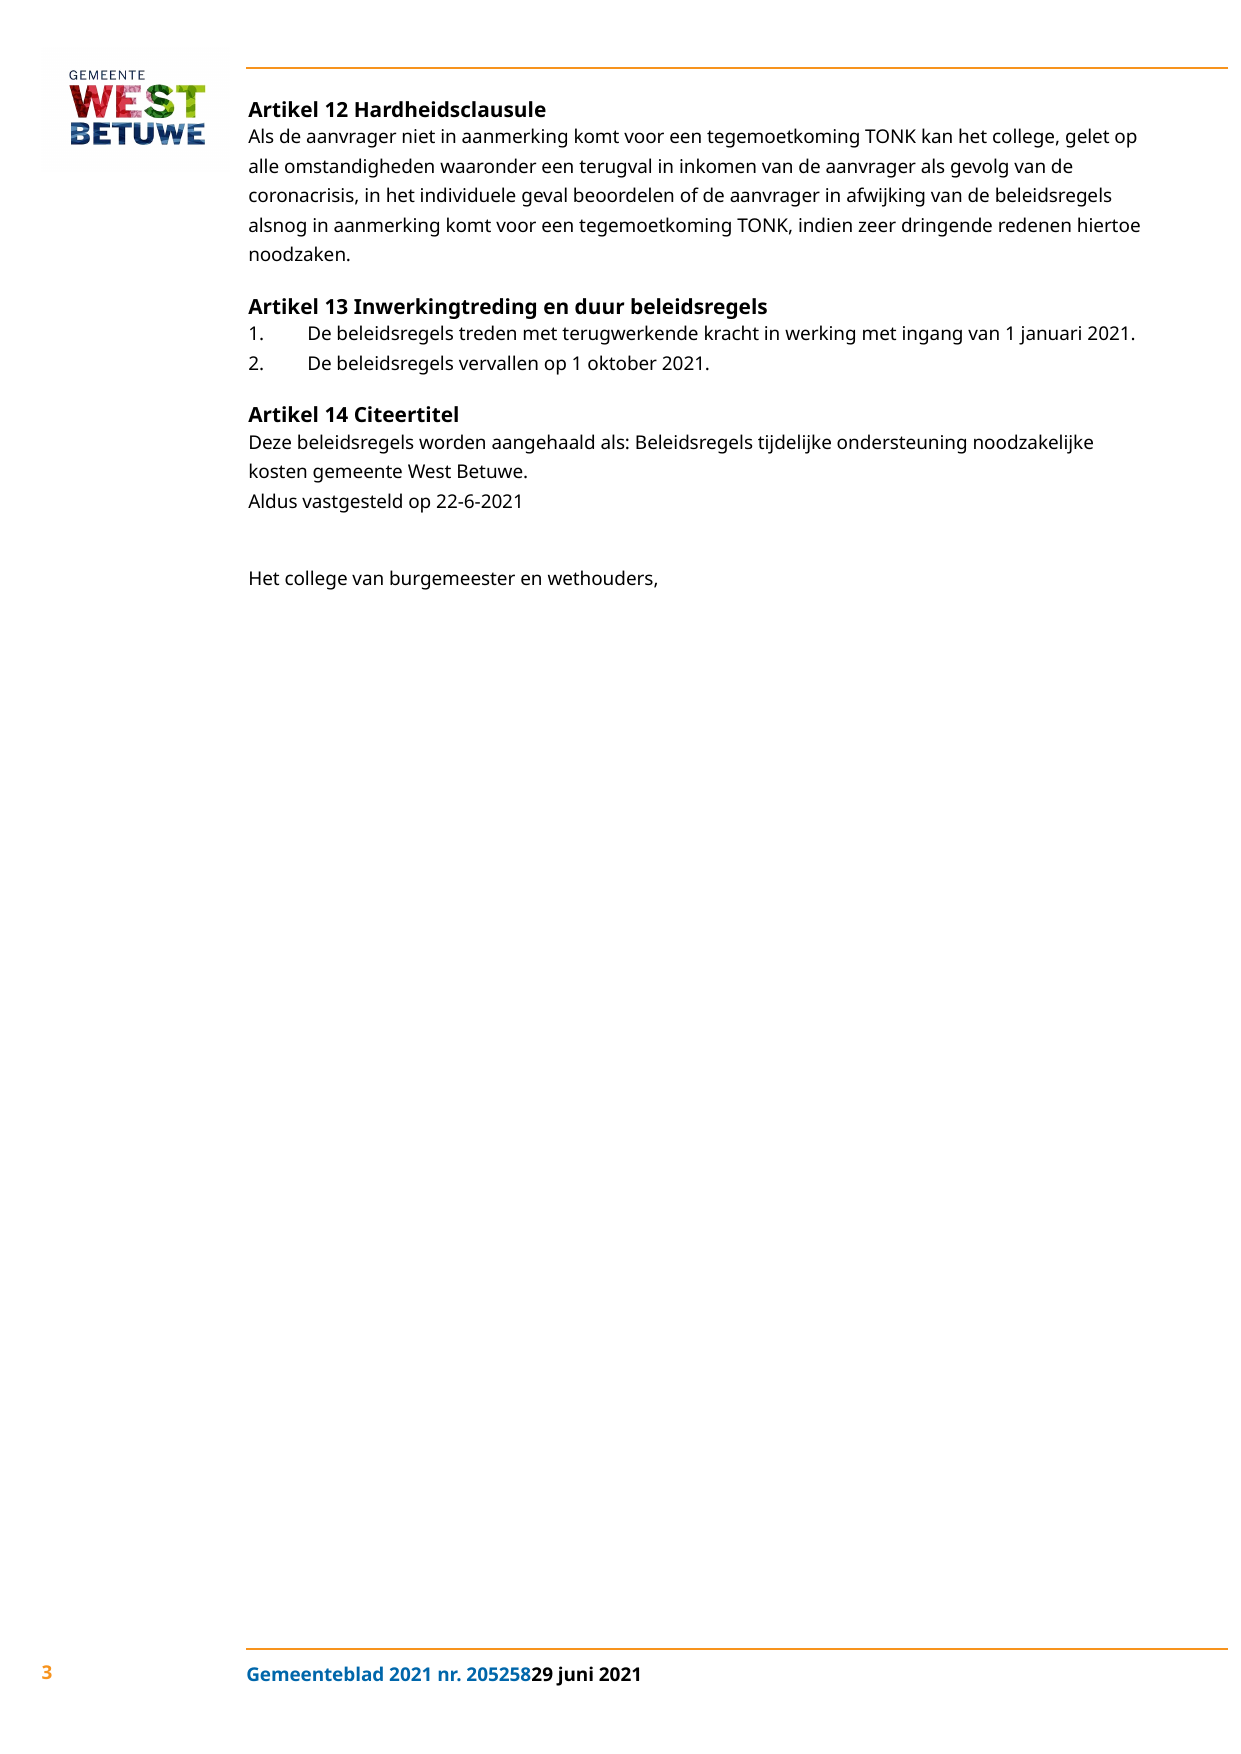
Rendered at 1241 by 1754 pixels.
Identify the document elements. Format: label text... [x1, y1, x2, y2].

text Als de aanvrager niet in aanmerking komt voor een tegemoetkoming TONK kan het college, gelet op alle omstandigheden waaronder een terugval in inkomen van de aanvrager als gevolg van de coronacrisis, in het individuele geval beoordelen of de aanvrager in afwijking van de beleidsregels alsnog in aanmerking komt voor een tegemoetkoming TONK, indien zeer dringende redenen hiertoe noodzaken. [248, 123, 1152, 267]
text Artikel 13 Inwerkingtreding en duur beleidsregels [248, 292, 1152, 320]
list De beleidsregels vervallen op 1 oktober 2021. [248, 350, 1152, 376]
text Aldus vastgesteld op 22-6-2021 [248, 488, 1152, 514]
text Artikel 14 Citeertitel [248, 400, 1152, 429]
picture [41, 47, 231, 172]
text Het college van burgemeester en wethouders, [248, 565, 1152, 591]
text Deze beleidsregels worden aangehaald als: Beleidsregels tijdelijke ondersteuning noodzakelijke kosten gemeente West Betuwe. [248, 429, 1152, 484]
text Artikel 12 Hardheidsclausule [248, 95, 1152, 123]
list De beleidsregels treden met terugwerkende kracht in werking met ingang van 1 januari 2021. [248, 320, 1152, 346]
